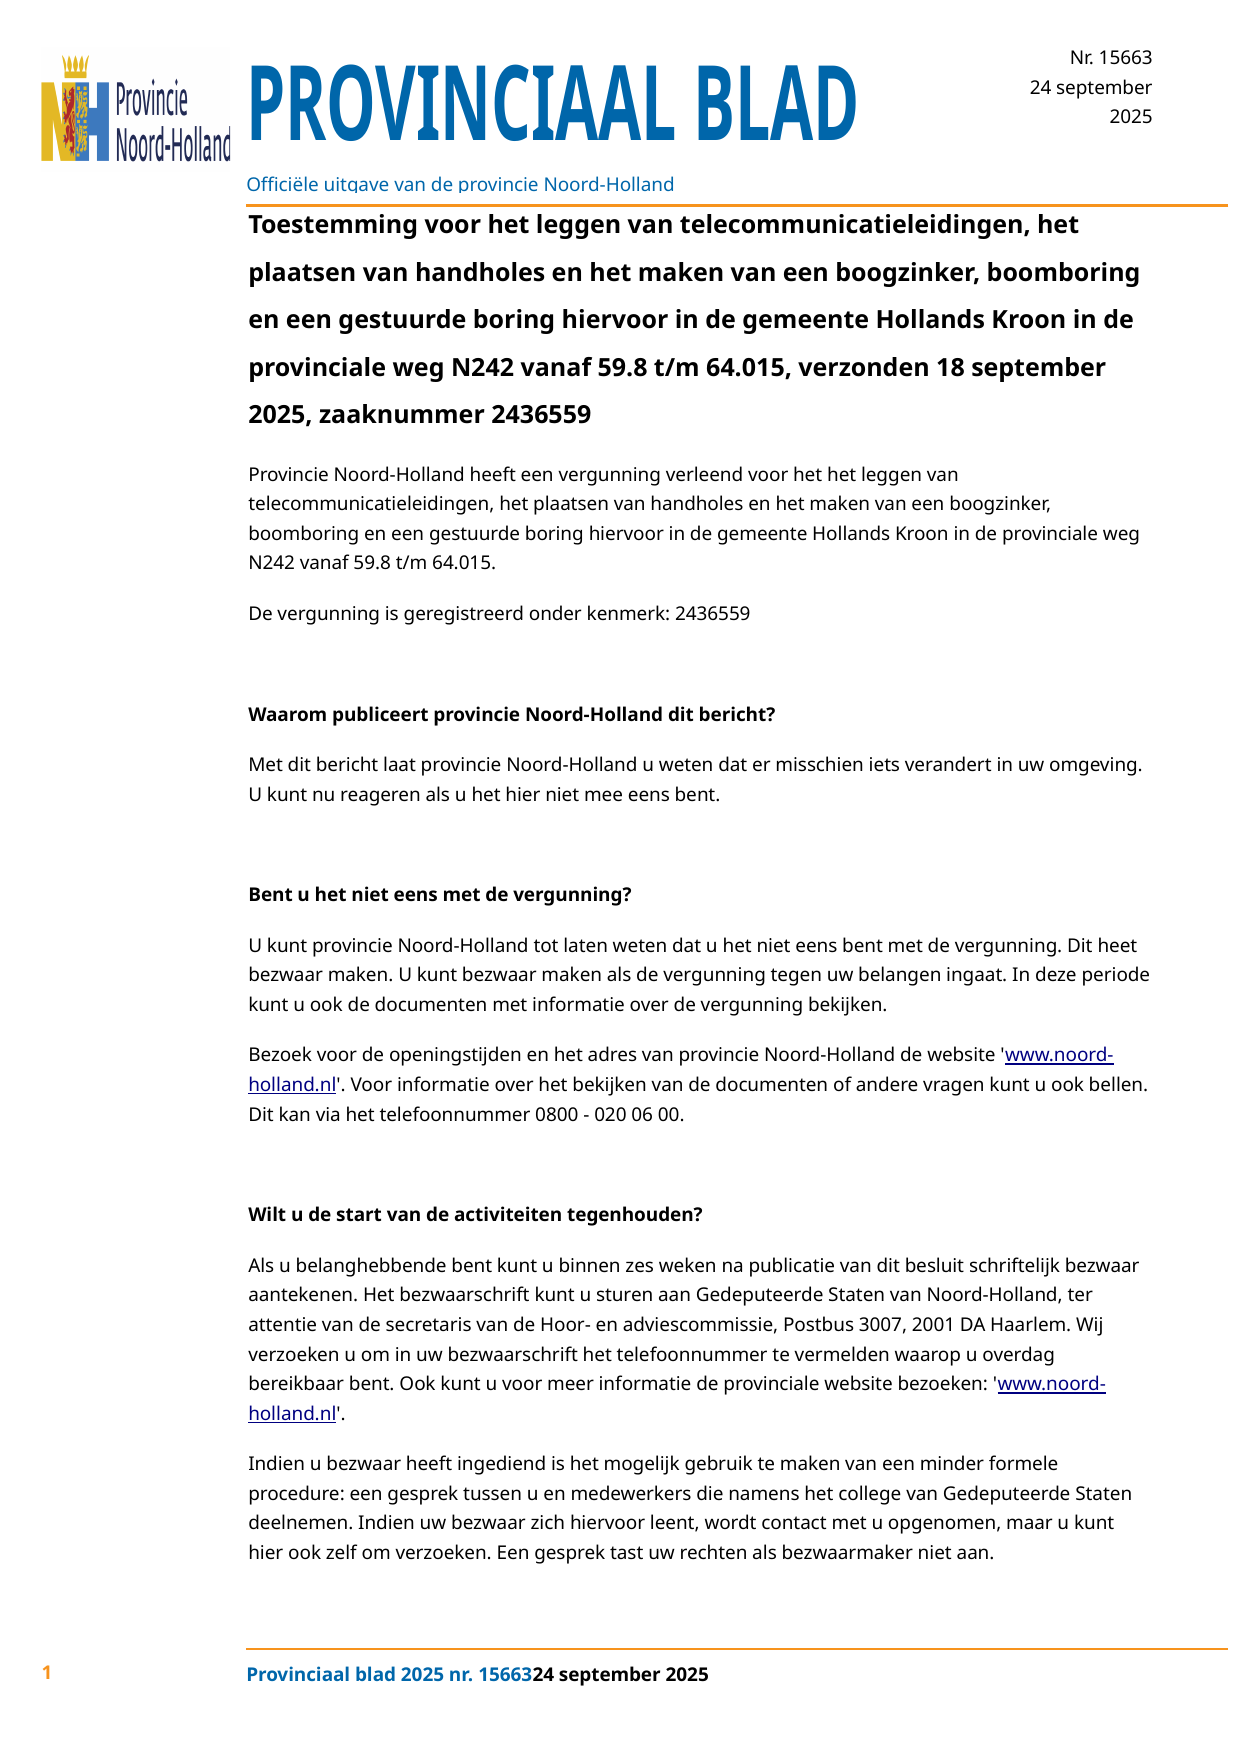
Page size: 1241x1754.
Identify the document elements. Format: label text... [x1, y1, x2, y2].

text Provincie Noord-Holland heeft een vergunning verleend voor het het leggen van telecommunicatieleidingen, het plaatsen van handholes en het maken van een boogzinker, boomboring en een gestuurde boring hiervoor in de gemeente Hollands Kroon in de provinciale weg N242 vanaf 59.8 t/m 64.015. [248, 461, 1152, 575]
text De vergunning is geregistreerd onder kenmerk: 2436559 [248, 600, 1152, 626]
text Bent u het niet eens met de vergunning? [248, 882, 1152, 907]
text Met dit bericht laat provincie Noord-Holland u weten dat er misschien iets verandert in uw omgeving. U kunt nu reageren als u het hier niet mee eens bent. [248, 751, 1152, 806]
text Bezoek voor de openingstijden en het adres van provincie Noord-Holland de website 'www.noord-holland.nl'. Voor informatie over het bekijken van de documenten of andere vragen kunt u ook bellen. Dit kan via het telefoonnummer 0800 - 020 06 00. [248, 1042, 1152, 1126]
text Wilt u de start van de activiteiten tegenhouden? [248, 1202, 1152, 1227]
text U kunt provincie Noord-Holland tot laten weten dat u het niet eens bent met de vergunning. Dit heet bezwaar maken. U kunt bezwaar maken als de vergunning tegen uw belangen ingaat. In deze periode kunt u ook de documenten met informatie over de vergunning bekijken. [248, 932, 1152, 1017]
text Indien u bezwaar heeft ingediend is het mogelijk gebruik te maken van een minder formele procedure: een gesprek tussen u en medewerkers die namens het college van Gedeputeerde Staten deelnemen. Indien uw bezwaar zich hiervoor leent, wordt contact met u opgenomen, maar u kunt hier ook zelf om verzoeken. Een gesprek tast uw rechten als bezwaarmaker niet aan. [248, 1450, 1152, 1565]
text Toestemming voor het leggen van telecommunicatieleidingen, het plaatsen van handholes en het maken van een boogzinker, boomboring en een gestuurde boring hiervoor in de gemeente Hollands Kroon in de provinciale weg N242 vanaf 59.8 t/m 64.015, verzonden 18 september 2025, zaaknummer 2436559 [248, 207, 1152, 431]
text Waarom publiceert provincie Noord-Holland dit bericht? [248, 701, 1152, 726]
picture [41, 47, 231, 172]
text Als u belanghebbende bent kunt u binnen zes weken na publicatie van dit besluit schriftelijk bezwaar aantekenen. Het bezwaarschrift kunt u sturen aan Gedeputeerde Staten van Noord-Holland, ter attentie van de secretaris van de Hoor- en adviescommissie, Postbus 3007, 2001 DA Haarlem. Wij verzoeken u om in uw bezwaarschrift het telefoonnummer te vermelden waarop u overdag bereikbaar bent. Ook kunt u voor meer informatie de provinciale website bezoeken: 'www.noord-holland.nl'. [248, 1252, 1152, 1426]
